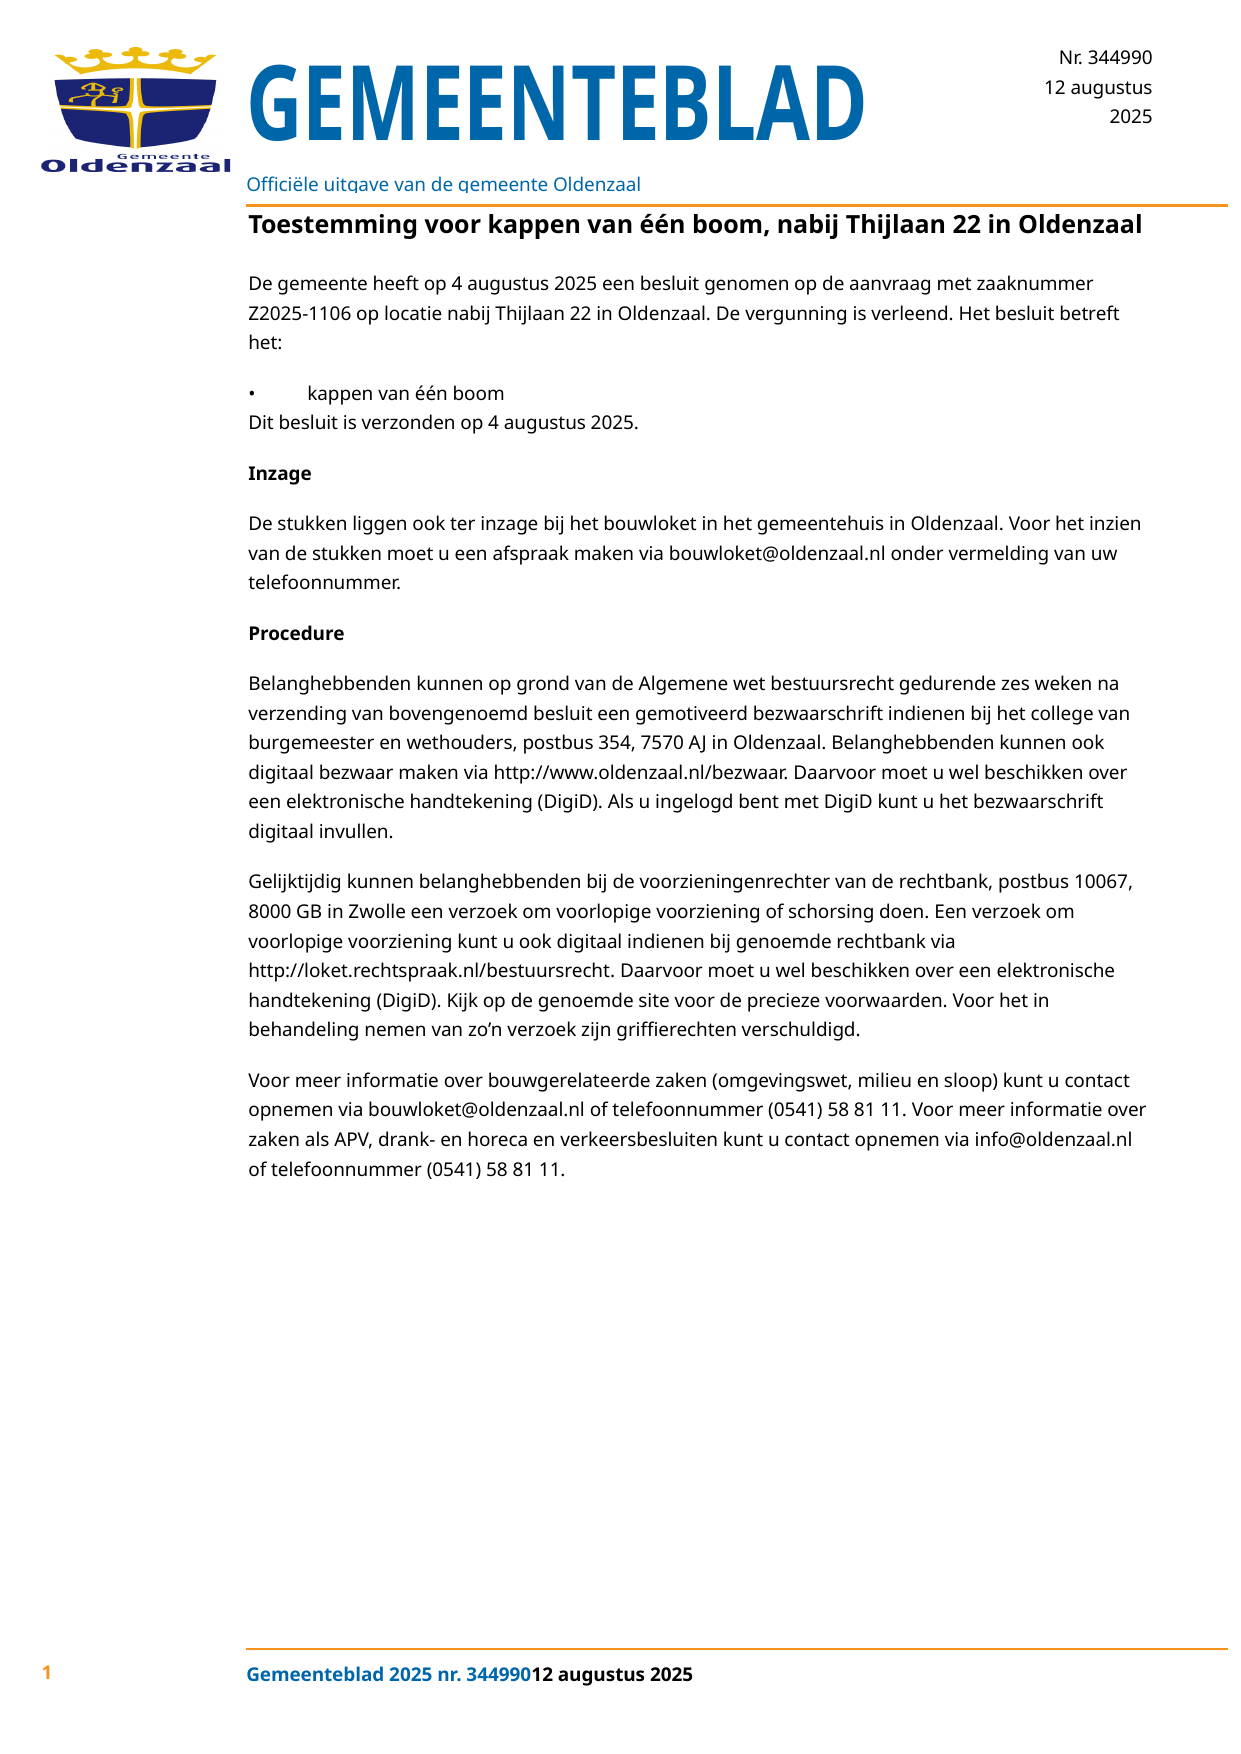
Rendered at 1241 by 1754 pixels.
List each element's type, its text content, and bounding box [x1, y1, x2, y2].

text Voor meer informatie over bouwgerelateerde zaken (omgevingswet, milieu en sloop) kunt u contact opnemen via bouwloket@oldenzaal.nl of telefoonnummer (0541) 58 81 11. Voor meer informatie over zaken als APV, drank- en horeca en verkeersbesluiten kunt u contact opnemen via info@oldenzaal.nl of telefoonnummer (0541) 58 81 11. [248, 1067, 1152, 1181]
picture [41, 47, 231, 172]
text Belanghebbenden kunnen op grond van de Algemene wet bestuursrecht gedurende zes weken na verzending van bovengenoemd besluit een gemotiveerd bezwaarschrift indienen bij het college van burgemeester en wethouders, postbus 354, 7570 AJ in Oldenzaal. Belanghebbenden kunnen ook digitaal bezwaar maken via http://www.oldenzaal.nl/bezwaar. Daarvoor moet u wel beschikken over een elektronische handtekening (DigiD). Als u ingelogd bent met DigiD kunt u het bezwaarschrift digitaal invullen. [248, 670, 1152, 844]
text De gemeente heeft op 4 augustus 2025 een besluit genomen op de aanvraag met zaaknummer Z2025-1106 op locatie nabij Thijlaan 22 in Oldenzaal. De vergunning is verleend. Het besluit betreft het: [248, 270, 1152, 355]
text Toestemming voor kappen van één boom, nabij Thijlaan 22 in Oldenzaal [248, 207, 1152, 241]
text Procedure [248, 620, 1152, 646]
list kappen van één boom [248, 380, 1152, 406]
text Inzage [248, 460, 1152, 486]
text Dit besluit is verzonden op 4 augustus 2025. [248, 409, 1152, 435]
text Gelijktijdig kunnen belanghebbenden bij de voorzieningenrechter van de rechtbank, postbus 10067, 8000 GB in Zwolle een verzoek om voorlopige voorziening of schorsing doen. Een verzoek om voorlopige voorziening kunt u ook digitaal indienen bij genoemde rechtbank via http://loket.rechtspraak.nl/bestuursrecht. Daarvoor moet u wel beschikken over een elektronische handtekening (DigiD). Kijk op de genoemde site voor de precieze voorwaarden. Voor het in behandeling nemen van zo’n verzoek zijn griffierechten verschuldigd. [248, 869, 1152, 1042]
text De stukken liggen ook ter inzage bij het bouwloket in het gemeentehuis in Oldenzaal. Voor het inzien van de stukken moet u een afspraak maken via bouwloket@oldenzaal.nl onder vermelding van uw telefoonnummer. [248, 510, 1152, 595]
